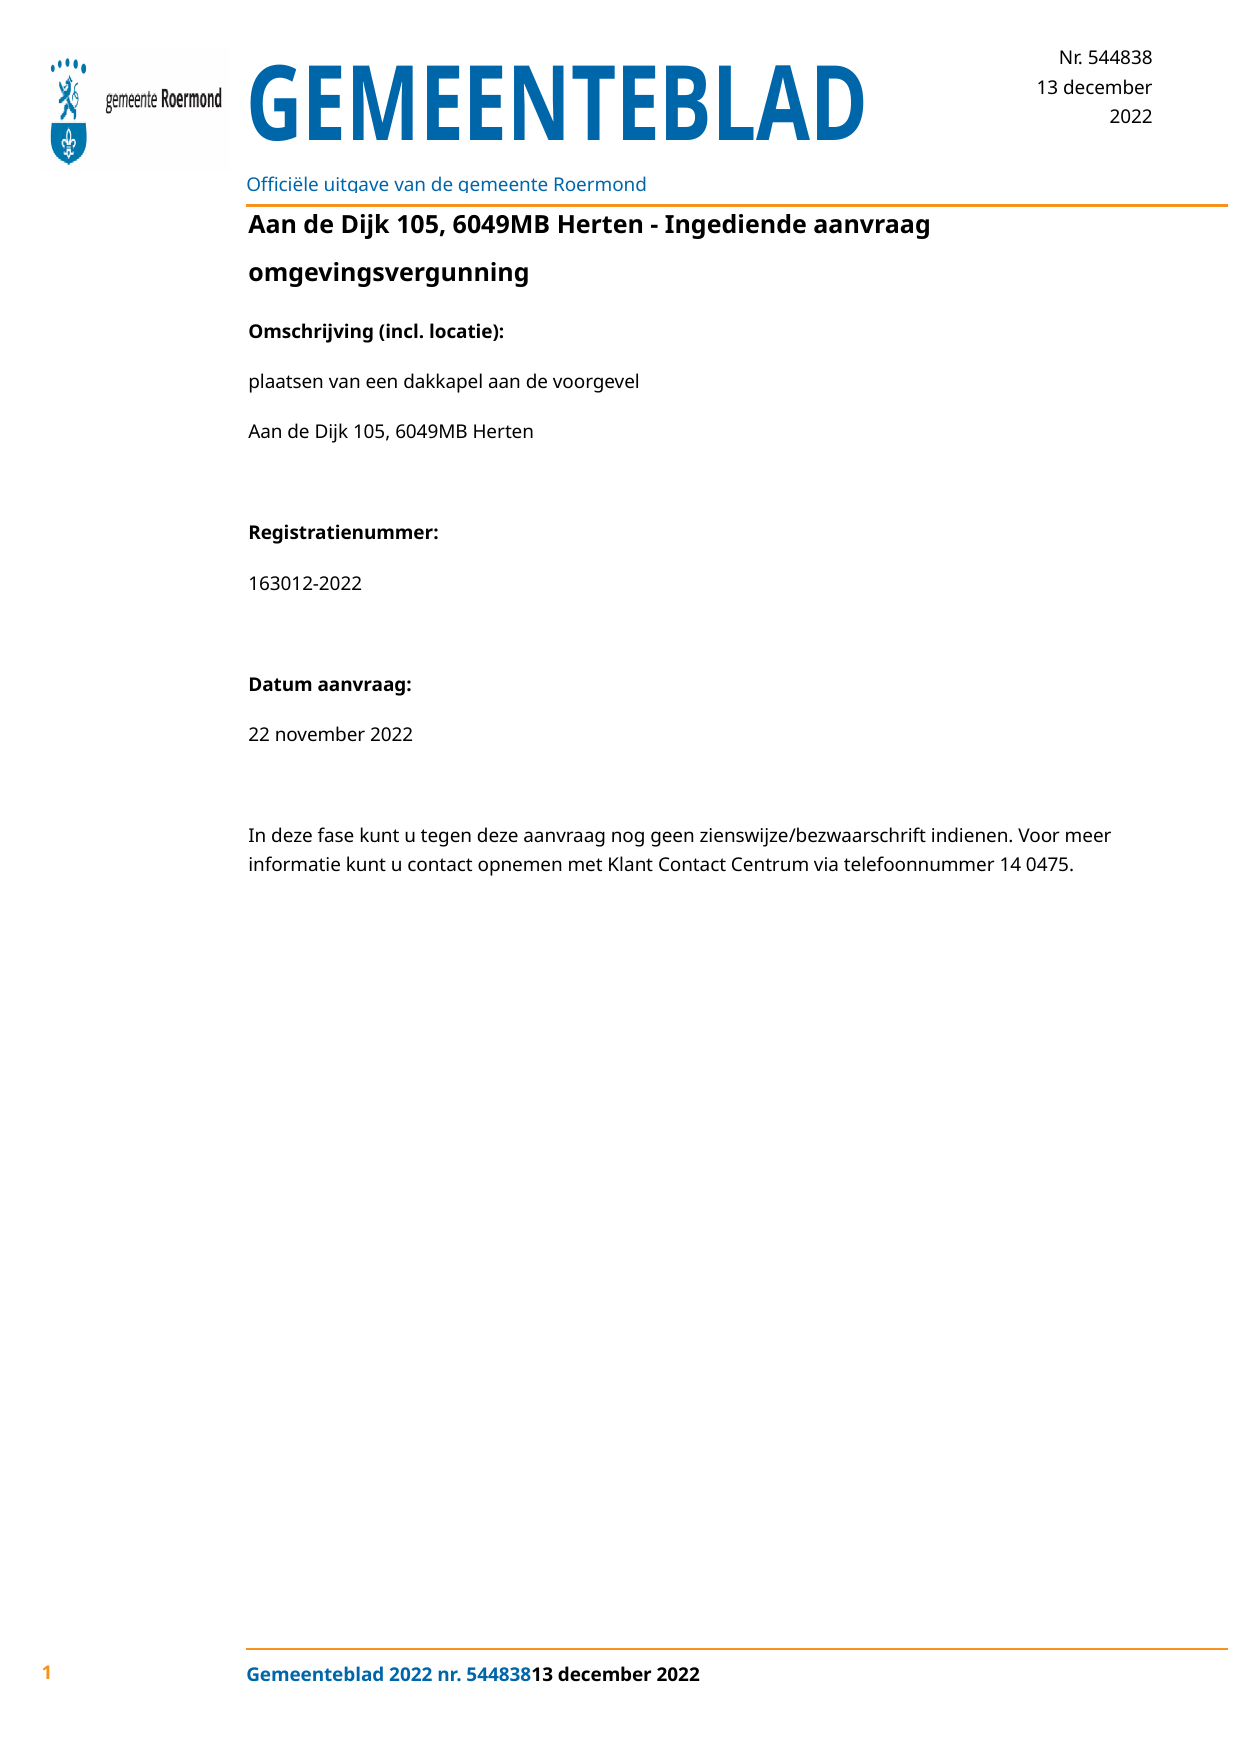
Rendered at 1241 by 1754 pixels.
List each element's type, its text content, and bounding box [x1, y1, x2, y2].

picture [41, 47, 231, 172]
text Datum aanvraag: [248, 671, 1152, 697]
text 163012-2022 [248, 570, 1152, 596]
text Aan de Dijk 105, 6049MB Herten - Ingediende aanvraag omgevingsvergunning [248, 207, 1152, 288]
text Omschrijving (incl. locatie): [248, 318, 1152, 344]
text plaatsen van een dakkapel aan de voorgevel [248, 368, 1152, 394]
text Aan de Dijk 105, 6049MB Herten [248, 419, 1152, 444]
text Registratienummer: [248, 519, 1152, 545]
text In deze fase kunt u tegen deze aanvraag nog geen zienswijze/bezwaarschrift indienen. Voor meer informatie kunt u contact opnemen met Klant Contact Centrum via telefoonnummer 14 0475. [248, 822, 1152, 877]
text 22 november 2022 [248, 721, 1152, 747]
